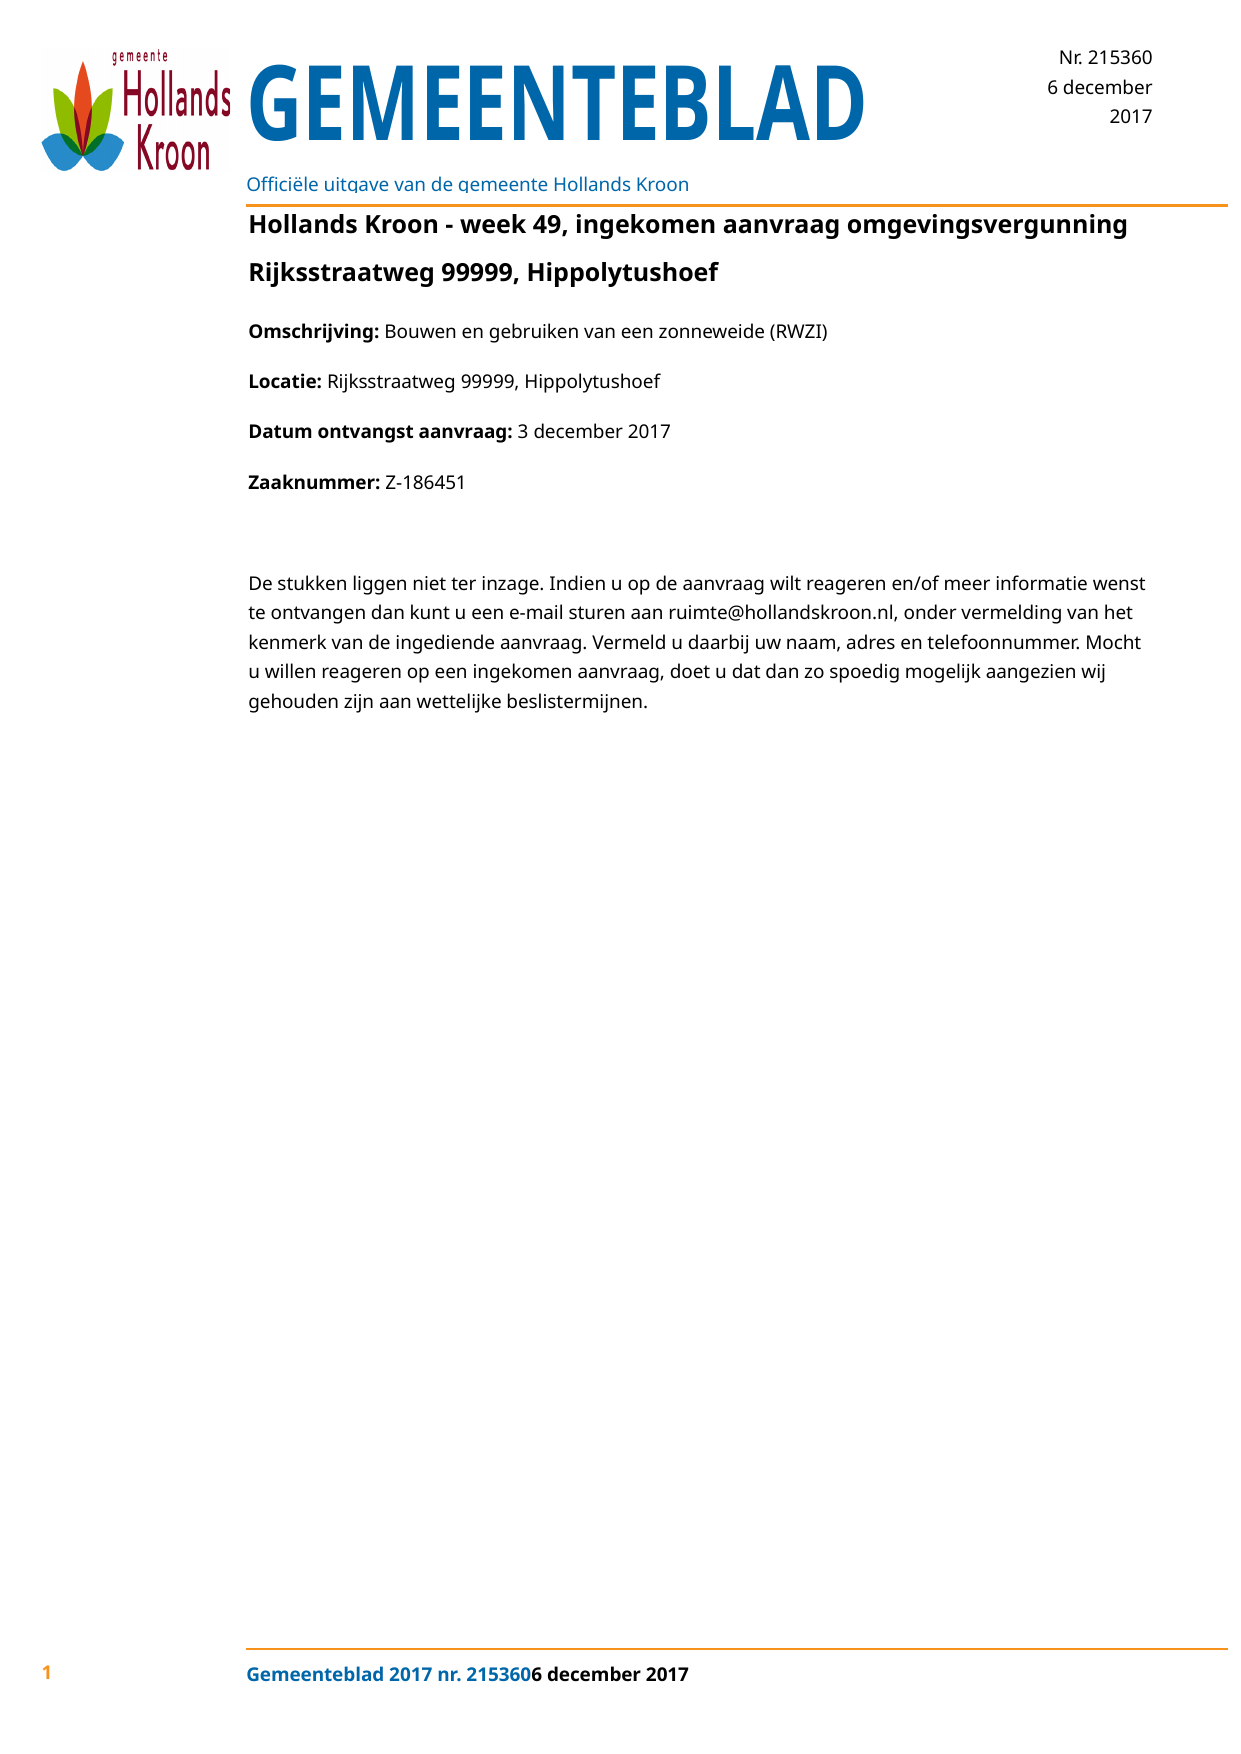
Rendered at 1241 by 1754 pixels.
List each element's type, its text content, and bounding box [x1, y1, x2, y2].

text Datum ontvangst aanvraag: 3 december 2017 [248, 419, 1152, 444]
text Locatie: Rijksstraatweg 99999, Hippolytushoef [248, 368, 1152, 394]
text De stukken liggen niet ter inzage. Indien u op de aanvraag wilt reageren en/of meer informatie wenst te ontvangen dan kunt u een e-mail sturen aan ruimte@hollandskroon.nl, onder vermelding van het kenmerk van de ingediende aanvraag. Vermeld u daarbij uw naam, adres en telefoonnummer. Mocht u willen reageren op een ingekomen aanvraag, doet u dat dan zo spoedig mogelijk aangezien wij gehouden zijn aan wettelijke beslistermijnen. [248, 570, 1152, 714]
text Zaaknummer: Z-186451 [248, 469, 1152, 495]
picture [41, 47, 231, 172]
text Omschrijving: Bouwen en gebruiken van een zonneweide (RWZI) [248, 318, 1152, 344]
text Hollands Kroon - week 49, ingekomen aanvraag omgevingsvergunning Rijksstraatweg 99999, Hippolytushoef [248, 207, 1152, 288]
